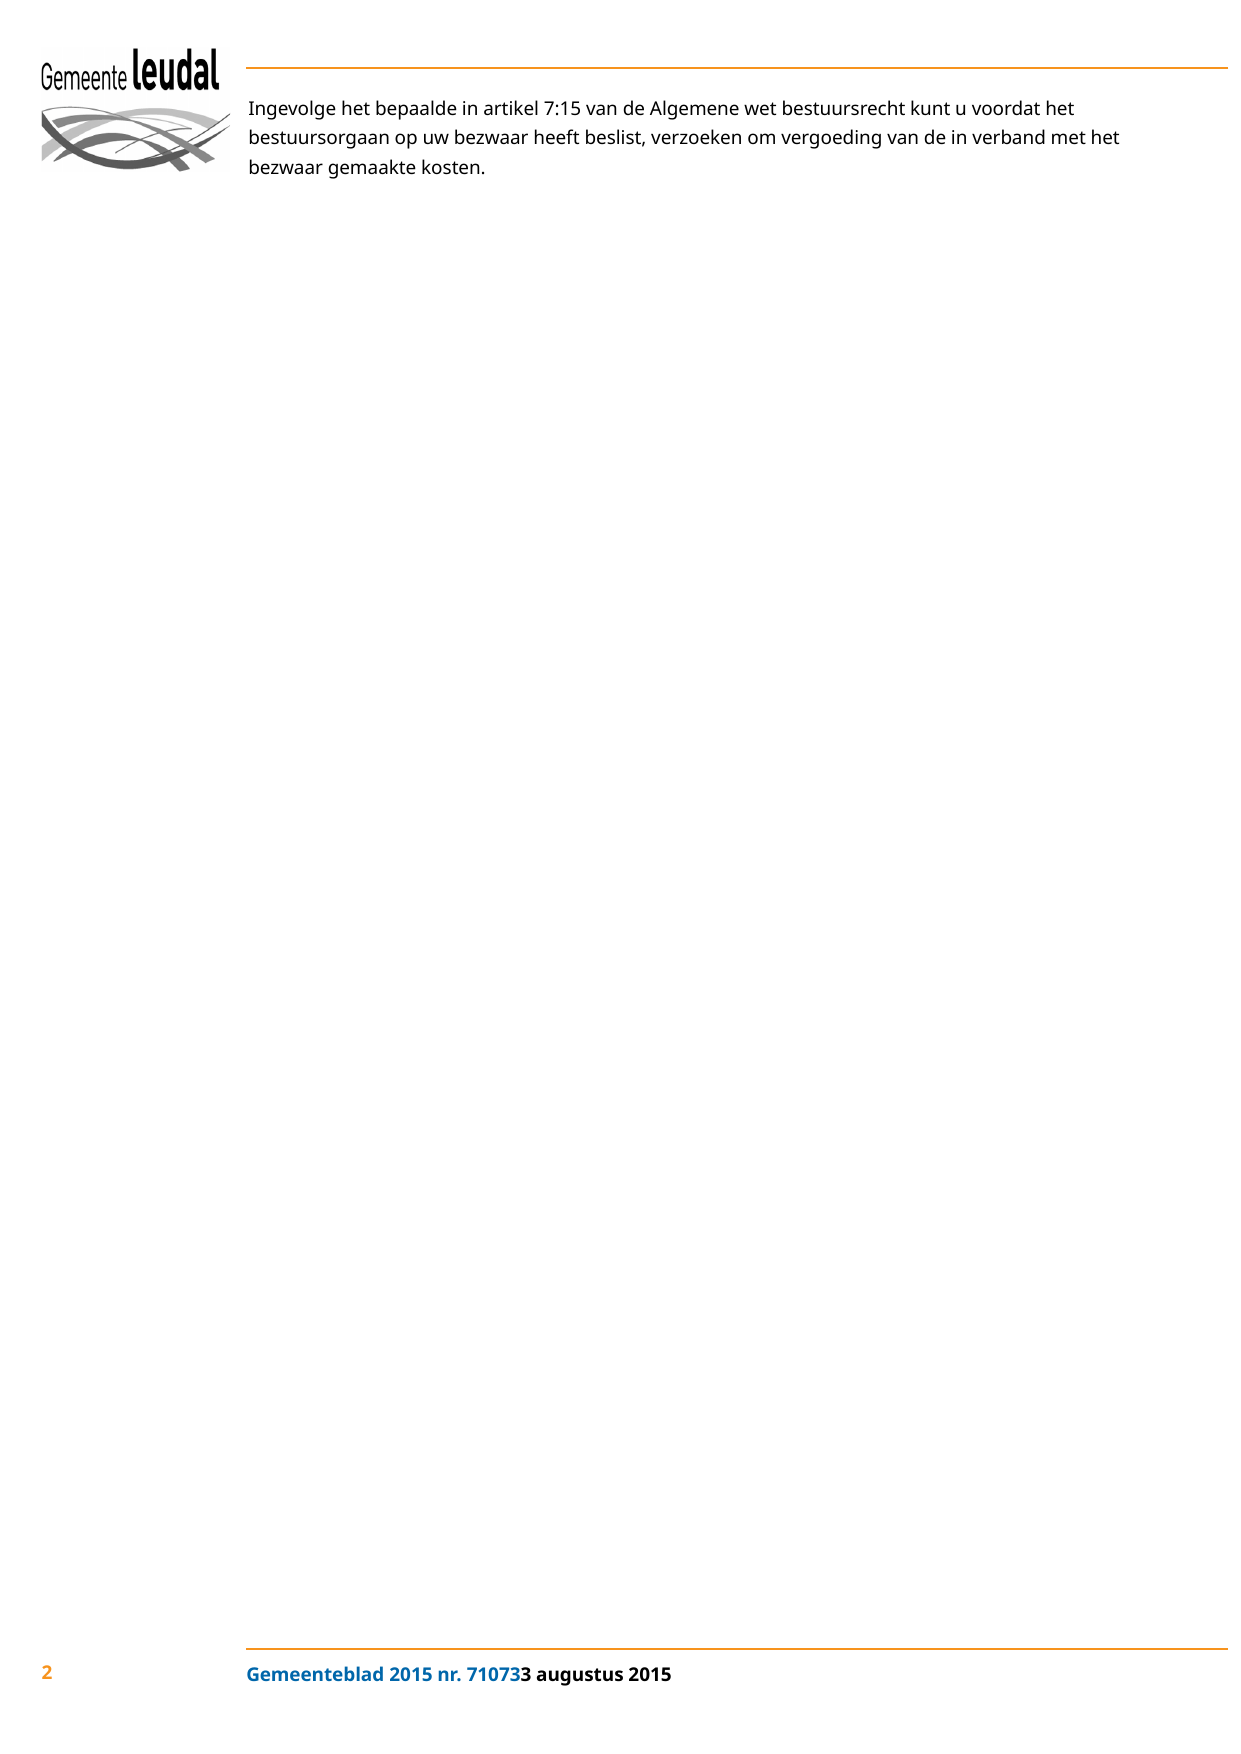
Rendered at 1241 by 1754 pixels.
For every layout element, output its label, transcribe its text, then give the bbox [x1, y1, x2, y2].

text Ingevolge het bepaalde in artikel 7:15 van de Algemene wet bestuursrecht kunt u voordat het bestuursorgaan op uw bezwaar heeft beslist, verzoeken om vergoeding van de in verband met het bezwaar gemaakte kosten. [248, 95, 1152, 180]
picture [41, 47, 231, 172]
